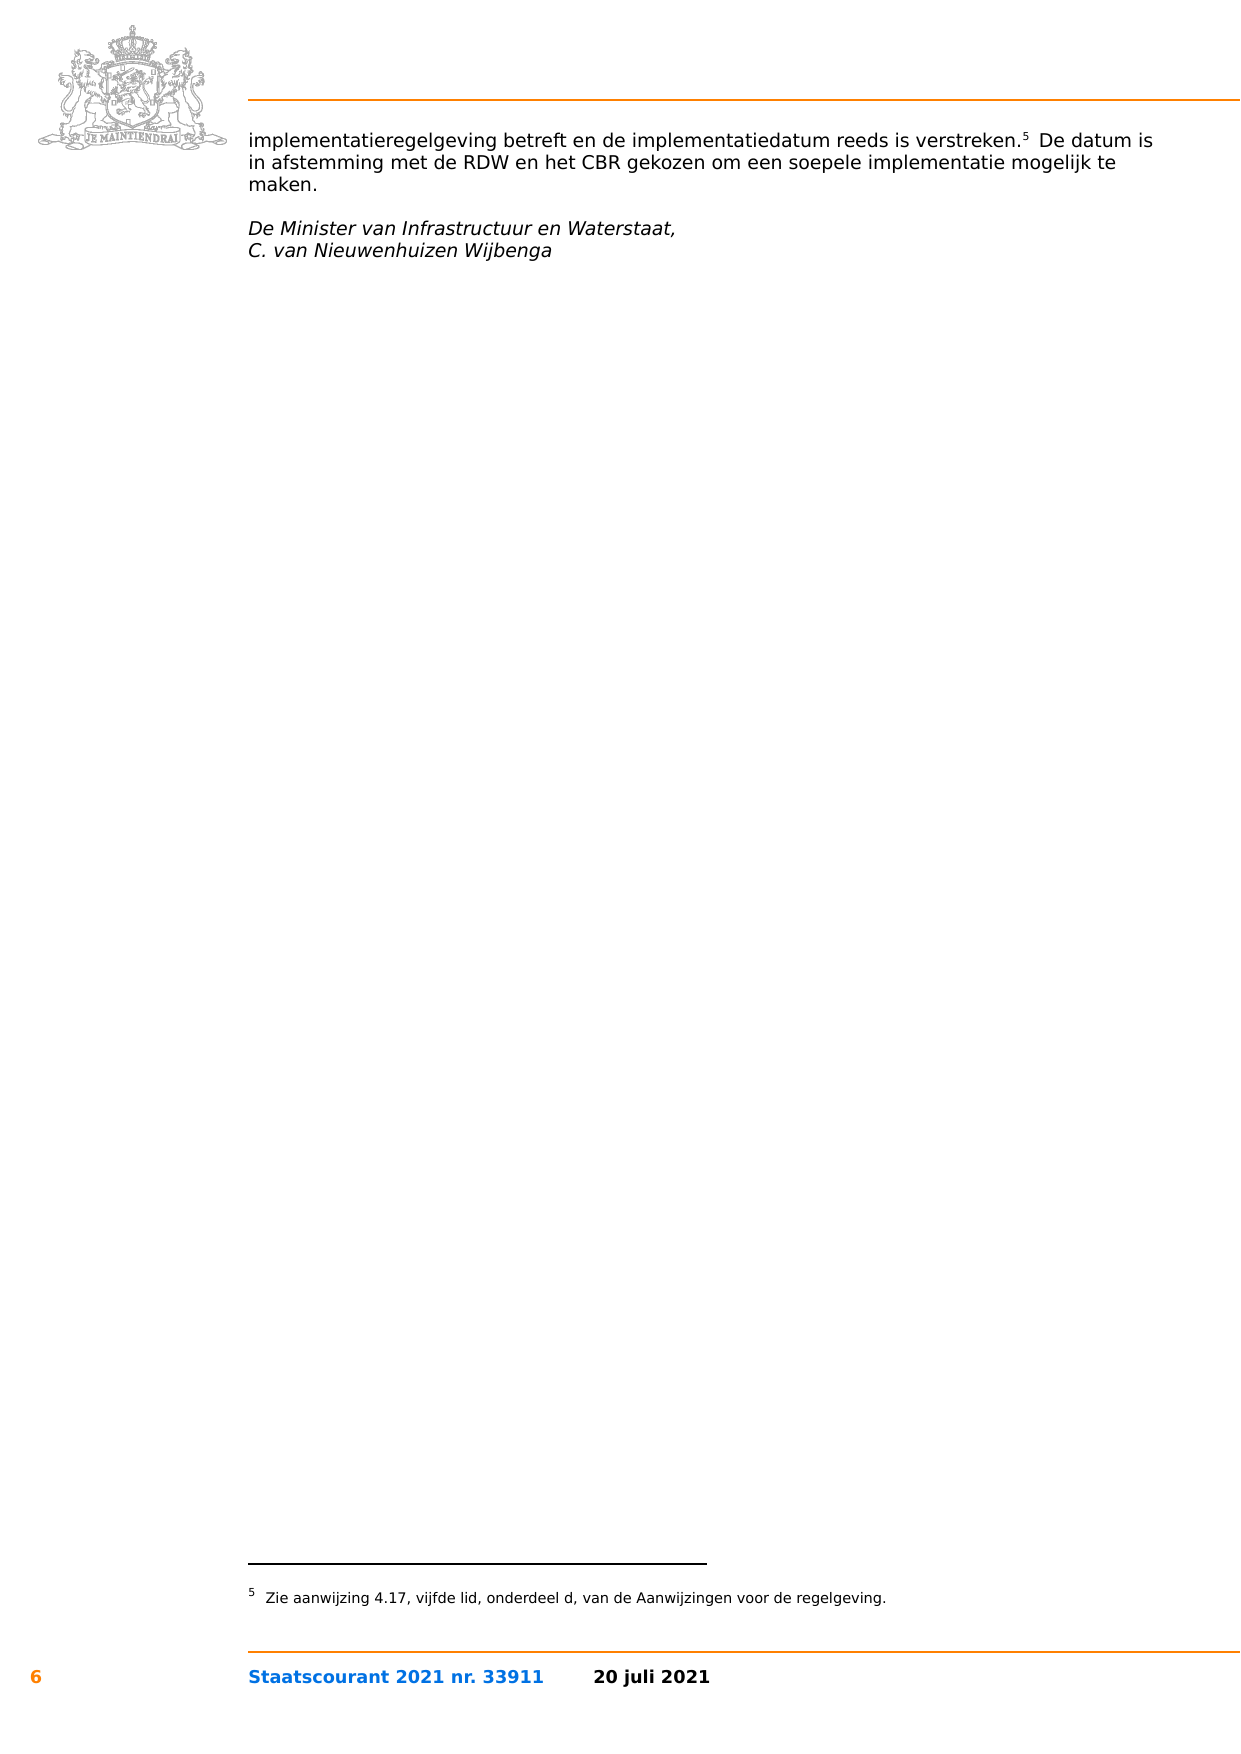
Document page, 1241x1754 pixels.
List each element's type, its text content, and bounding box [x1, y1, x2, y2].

text implementatieregelgeving betreft en de implementatiedatum reeds is verstreken. De datum is in afstemming met de RDW en het CBR gekozen om een soepele implementatie mogelijk te maken. [248, 130, 1163, 196]
text De Minister van Infrastructuur en Waterstaat, C. van Nieuwenhuizen Wijbenga [248, 218, 1163, 262]
picture [38, 25, 227, 150]
text Zie aanwijzing 4.17, vijfde lid, onderdeel d, van de Aanwijzingen voor de regelgeving. [248, 1586, 1163, 1608]
